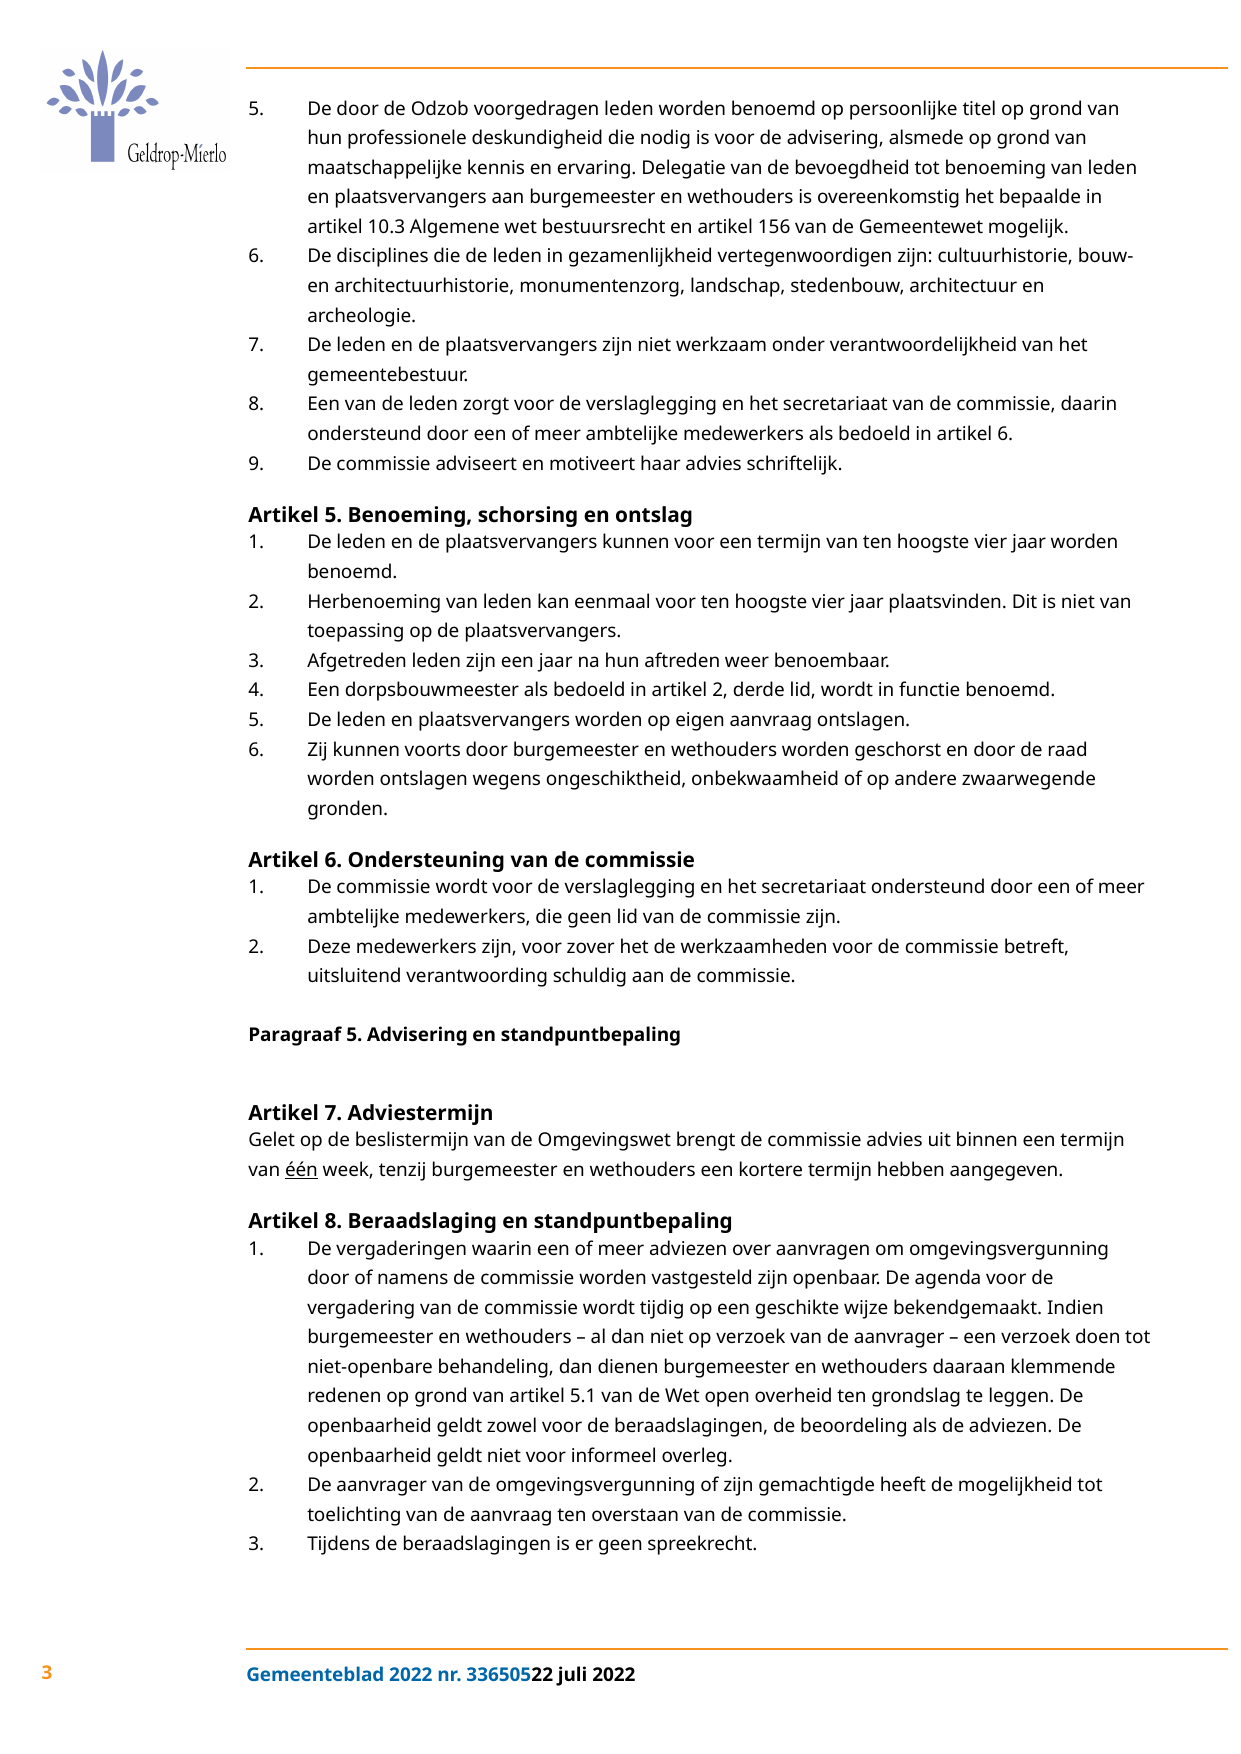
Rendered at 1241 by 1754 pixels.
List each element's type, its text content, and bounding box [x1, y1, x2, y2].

picture [41, 47, 231, 172]
list Een dorpsbouwmeester als bedoeld in artikel 2, derde lid, wordt in functie benoemd. [248, 677, 1152, 702]
list Tijdens de beraadslagingen is er geen spreekrecht. [248, 1531, 1152, 1556]
list Zij kunnen voorts door burgemeester en wethouders worden geschorst en door de raad worden ontslagen wegens ongeschiktheid, onbekwaamheid of op andere zwaarwegende gronden. [248, 736, 1152, 821]
list De disciplines die de leden in gezamenlijkheid vertegenwoordigen zijn: cultuurhistorie, bouw- en architectuurhistorie, monumentenzorg, landschap, stedenbouw, architectuur en archeologie. [248, 243, 1152, 328]
list Een van de leden zorgt voor de verslaglegging en het secretariaat van de commissie, daarin ondersteund door een of meer ambtelijke medewerkers als bedoeld in artikel 6. [248, 391, 1152, 446]
text Paragraaf 5. Advisering en standpuntbepaling [248, 1022, 1152, 1047]
text Artikel 6. Ondersteuning van de commissie [248, 845, 1152, 874]
list Herbenoeming van leden kan eenmaal voor ten hoogste vier jaar plaatsvinden. Dit is niet van toepassing op de plaatsvervangers. [248, 588, 1152, 643]
list Deze medewerkers zijn, voor zover het de werkzaamheden voor de commissie betreft, uitsluitend verantwoording schuldig aan de commissie. [248, 933, 1152, 988]
list De leden en plaatsvervangers worden op eigen aanvraag ontslagen. [248, 706, 1152, 732]
text Gelet op de beslistermijn van de Omgevingswet brengt de commissie advies uit binnen een termijn van één week, tenzij burgemeester en wethouders een kortere termijn hebben aangegeven. [248, 1126, 1152, 1182]
list Afgetreden leden zijn een jaar na hun aftreden weer benoembaar. [248, 647, 1152, 673]
list De commissie wordt voor de verslaglegging en het secretariaat ondersteund door een of meer ambtelijke medewerkers, die geen lid van de commissie zijn. [248, 874, 1152, 929]
list De leden en de plaatsvervangers kunnen voor een termijn van ten hoogste vier jaar worden benoemd. [248, 529, 1152, 584]
list De aanvrager van de omgevingsvergunning of zijn gemachtigde heeft de mogelijkheid tot toelichting van de aanvraag ten overstaan van de commissie. [248, 1471, 1152, 1527]
list De commissie adviseert en motiveert haar advies schriftelijk. [248, 450, 1152, 476]
text Artikel 7. Adviestermijn [248, 1098, 1152, 1126]
text Artikel 5. Benoeming, schorsing en ontslag [248, 500, 1152, 529]
list De leden en de plaatsvervangers zijn niet werkzaam onder verantwoordelijkheid van het gemeentebestuur. [248, 331, 1152, 387]
list De vergaderingen waarin een of meer adviezen over aanvragen om omgevingsvergunning door of namens de commissie worden vastgesteld zijn openbaar. De agenda voor de vergadering van de commissie wordt tijdig op een geschikte wijze bekendgemaakt. Indien burgemeester en wethouders – al dan niet op verzoek van de aanvrager – een verzoek doen tot niet-openbare behandeling, dan dienen burgemeester en wethouders daaraan klemmende redenen op grond van artikel 5.1 van de Wet open overheid ten grondslag te leggen. De openbaarheid geldt zowel voor de beraadslagingen, de beoordeling als de adviezen. De openbaarheid geldt niet voor informeel overleg. [248, 1235, 1152, 1467]
list De door de Odzob voorgedragen leden worden benoemd op persoonlijke titel op grond van hun professionele deskundigheid die nodig is voor de advisering, alsmede op grond van maatschappelijke kennis en ervaring. Delegatie van de bevoegdheid tot benoeming van leden en plaatsvervangers aan burgemeester en wethouders is overeenkomstig het bepaalde in artikel 10.3 Algemene wet bestuursrecht en artikel 156 van de Gemeentewet mogelijk. [248, 95, 1152, 239]
text Artikel 8. Beraadslaging en standpuntbepaling [248, 1206, 1152, 1235]
